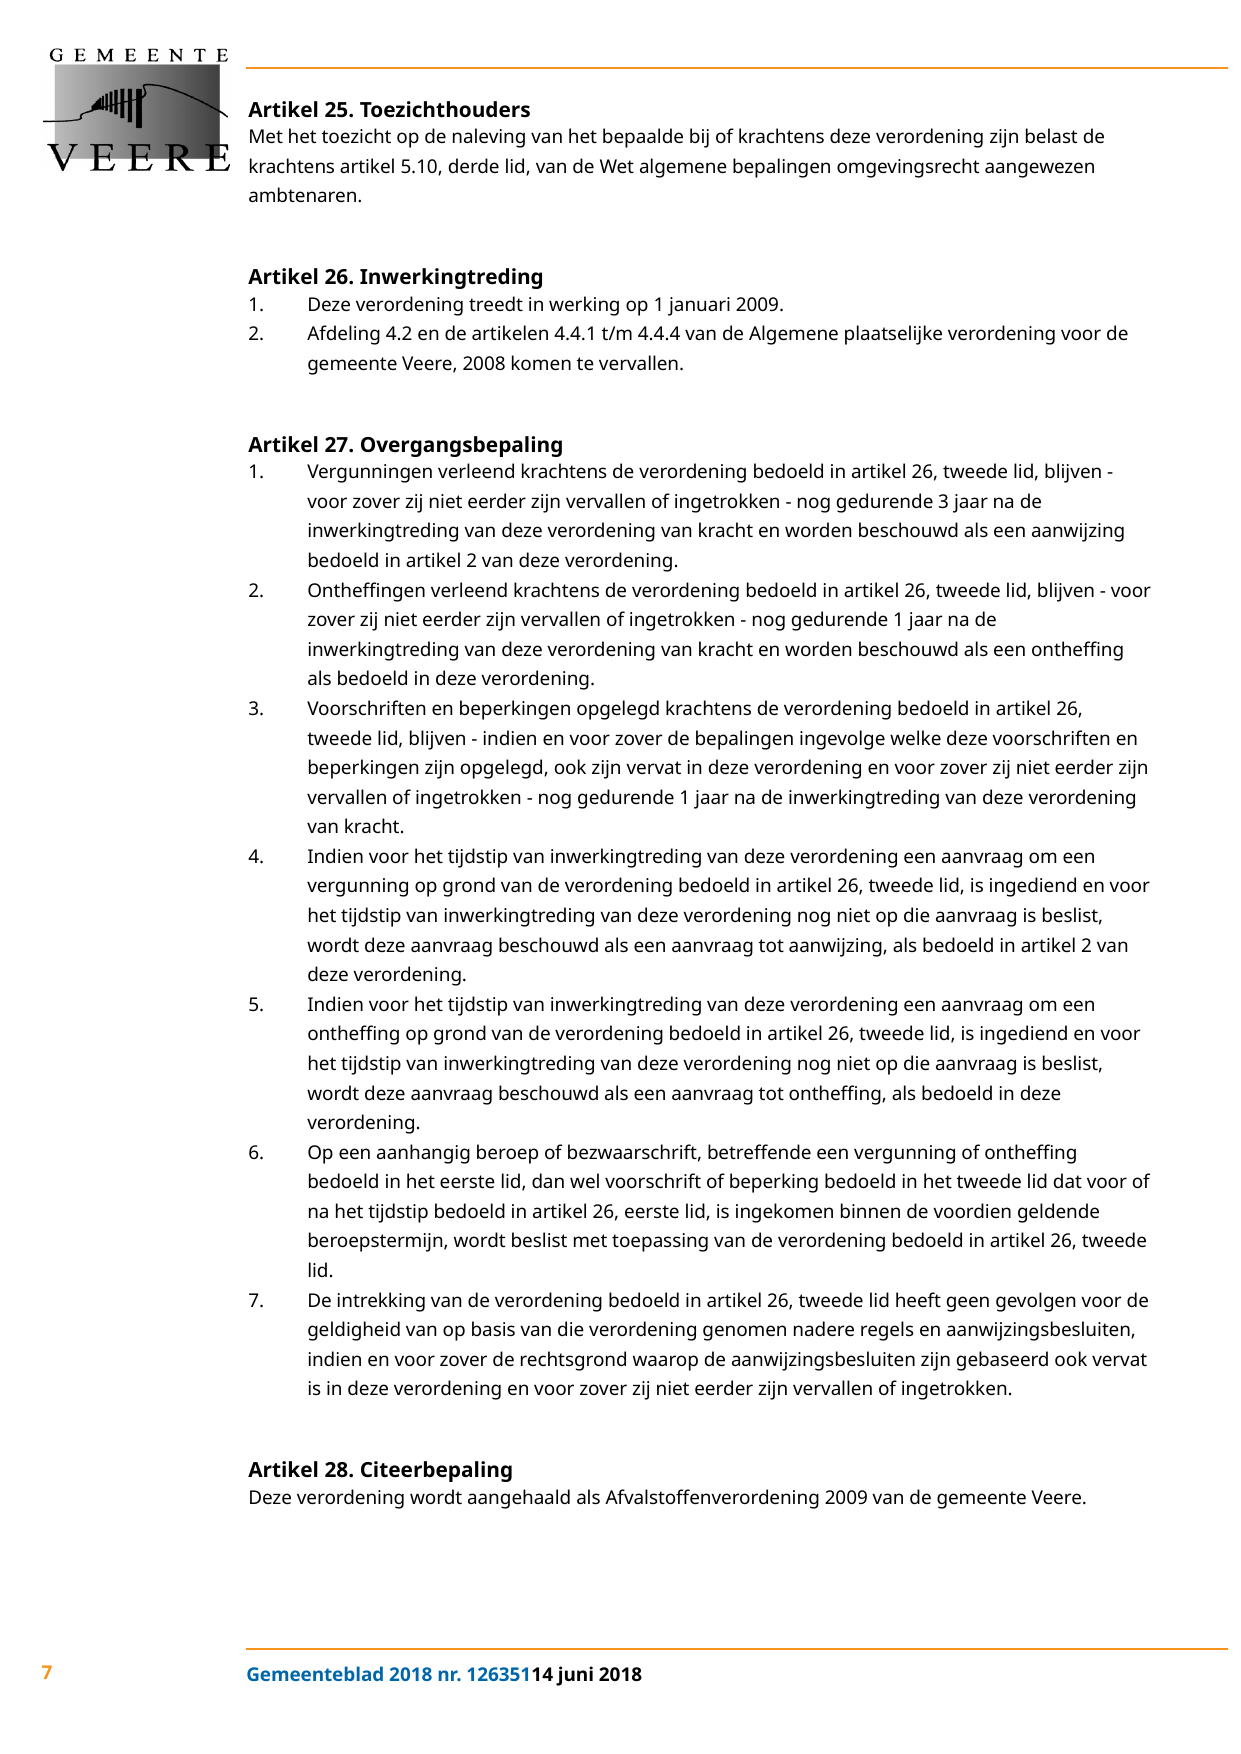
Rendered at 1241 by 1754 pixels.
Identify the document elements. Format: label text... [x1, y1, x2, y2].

list Afdeling 4.2 en de artikelen 4.4.1 t/m 4.4.4 van de Algemene plaatselijke verordening voor de gemeente Veere, 2008 komen te vervallen. [248, 320, 1152, 376]
list Vergunningen verleend krachtens de verordening bedoeld in artikel 26, tweede lid, blijven - voor zover zij niet eerder zijn vervallen of ingetrokken - nog gedurende 3 jaar na de inwerkingtreding van deze verordening van kracht en worden beschouwd als een aanwijzing bedoeld in artikel 2 van deze verordening. [248, 458, 1152, 573]
picture [41, 47, 231, 172]
text Met het toezicht op de naleving van het bepaalde bij of krachtens deze verordening zijn belast de krachtens artikel 5.10, derde lid, van de Wet algemene bepalingen omgevingsrecht aangewezen ambtenaren. [248, 123, 1152, 208]
text Artikel 26. Inwerkingtreding [248, 262, 1152, 291]
text Artikel 27. Overgangsbepaling [248, 430, 1152, 458]
text Deze verordening wordt aangehaald als Afvalstoffenverordening 2009 van de gemeente Veere. [248, 1484, 1152, 1510]
list Indien voor het tijdstip van inwerkingtreding van deze verordening een aanvraag om een ontheffing op grond van de verordening bedoeld in artikel 26, tweede lid, is ingediend en voor het tijdstip van inwerkingtreding van deze verordening nog niet op die aanvraag is beslist, wordt deze aanvraag beschouwd als een aanvraag tot ontheffing, als bedoeld in deze verordening. [248, 991, 1152, 1135]
list Voorschriften en beperkingen opgelegd krachtens de verordening bedoeld in artikel 26, tweede lid, blijven - indien en voor zover de bepalingen ingevolge welke deze voorschriften en beperkingen zijn opgelegd, ook zijn vervat in deze verordening en voor zover zij niet eerder zijn vervallen of ingetrokken - nog gedurende 1 jaar na de inwerkingtreding van deze verordening van kracht. [248, 695, 1152, 839]
list Indien voor het tijdstip van inwerkingtreding van deze verordening een aanvraag om een vergunning op grond van de verordening bedoeld in artikel 26, tweede lid, is ingediend en voor het tijdstip van inwerkingtreding van deze verordening nog niet op die aanvraag is beslist, wordt deze aanvraag beschouwd als een aanvraag tot aanwijzing, als bedoeld in artikel 2 van deze verordening. [248, 843, 1152, 987]
list Ontheffingen verleend krachtens de verordening bedoeld in artikel 26, tweede lid, blijven - voor zover zij niet eerder zijn vervallen of ingetrokken - nog gedurende 1 jaar na de inwerkingtreding van deze verordening van kracht en worden beschouwd als een ontheffing als bedoeld in deze verordening. [248, 577, 1152, 691]
list Deze verordening treedt in werking op 1 januari 2009. [248, 291, 1152, 317]
list De intrekking van de verordening bedoeld in artikel 26, tweede lid heeft geen gevolgen voor de geldigheid van op basis van die verordening genomen nadere regels en aanwijzingsbesluiten, indien en voor zover de rechtsgrond waarop de aanwijzingsbesluiten zijn gebaseerd ook vervat is in deze verordening en voor zover zij niet eerder zijn vervallen of ingetrokken. [248, 1287, 1152, 1401]
list Op een aanhangig beroep of bezwaarschrift, betreffende een vergunning of ontheffing bedoeld in het eerste lid, dan wel voorschrift of beperking bedoeld in het tweede lid dat voor of na het tijdstip bedoeld in artikel 26, eerste lid, is ingekomen binnen de voordien geldende beroepstermijn, wordt beslist met toepassing van de verordening bedoeld in artikel 26, tweede lid. [248, 1139, 1152, 1283]
text Artikel 28. Citeerbepaling [248, 1456, 1152, 1484]
text Artikel 25. Toezichthouders [248, 95, 1152, 123]
